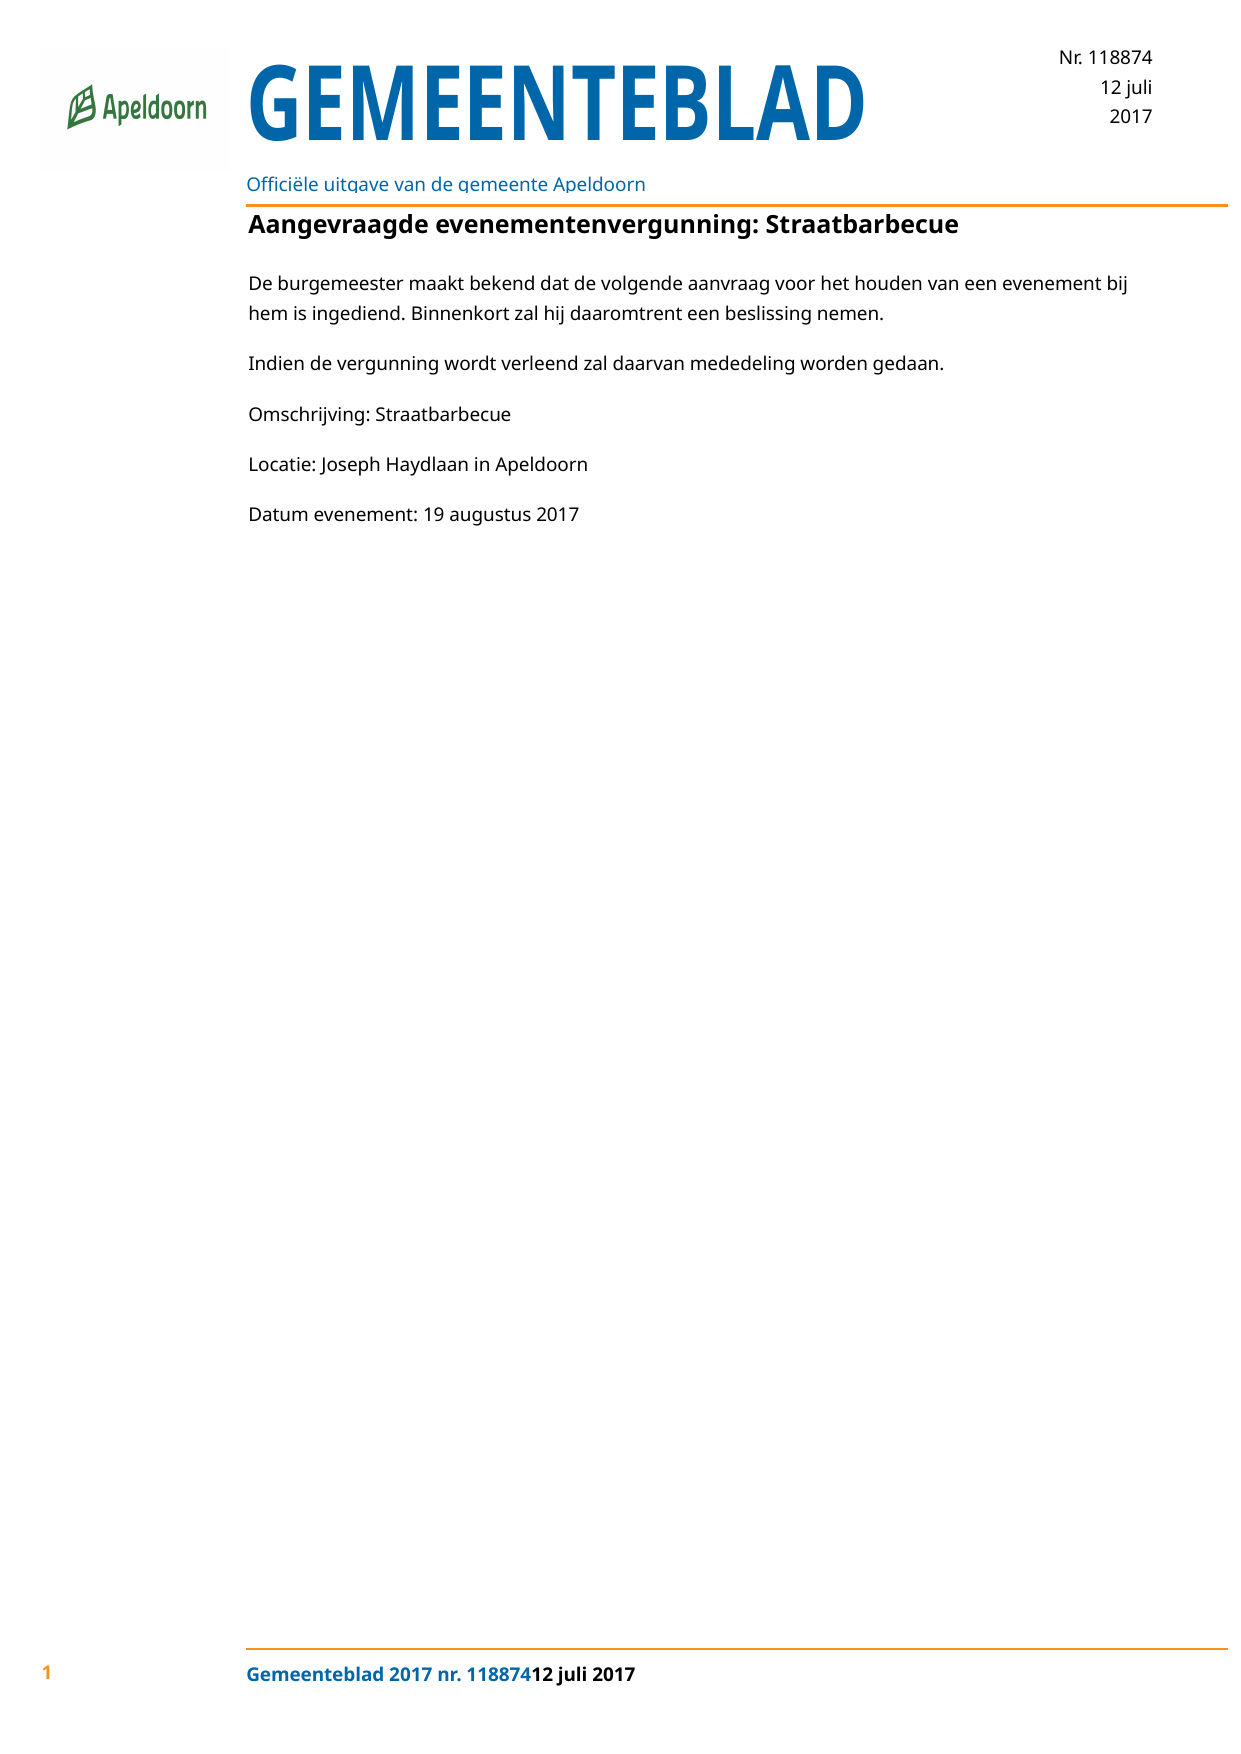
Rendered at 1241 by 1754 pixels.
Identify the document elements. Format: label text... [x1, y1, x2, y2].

text De burgemeester maakt bekend dat de volgende aanvraag voor het houden van een evenement bij hem is ingediend. Binnenkort zal hij daaromtrent een beslissing nemen. [248, 270, 1152, 326]
text Indien de vergunning wordt verleend zal daarvan mededeling worden gedaan. [248, 350, 1152, 376]
text Locatie: Joseph Haydlaan in Apeldoorn [248, 451, 1152, 477]
picture [41, 47, 231, 172]
text Datum evenement: 19 augustus 2017 [248, 502, 1152, 527]
text Omschrijving: Straatbarbecue [248, 401, 1152, 426]
text Aangevraagde evenementenvergunning: Straatbarbecue [248, 207, 1152, 241]
